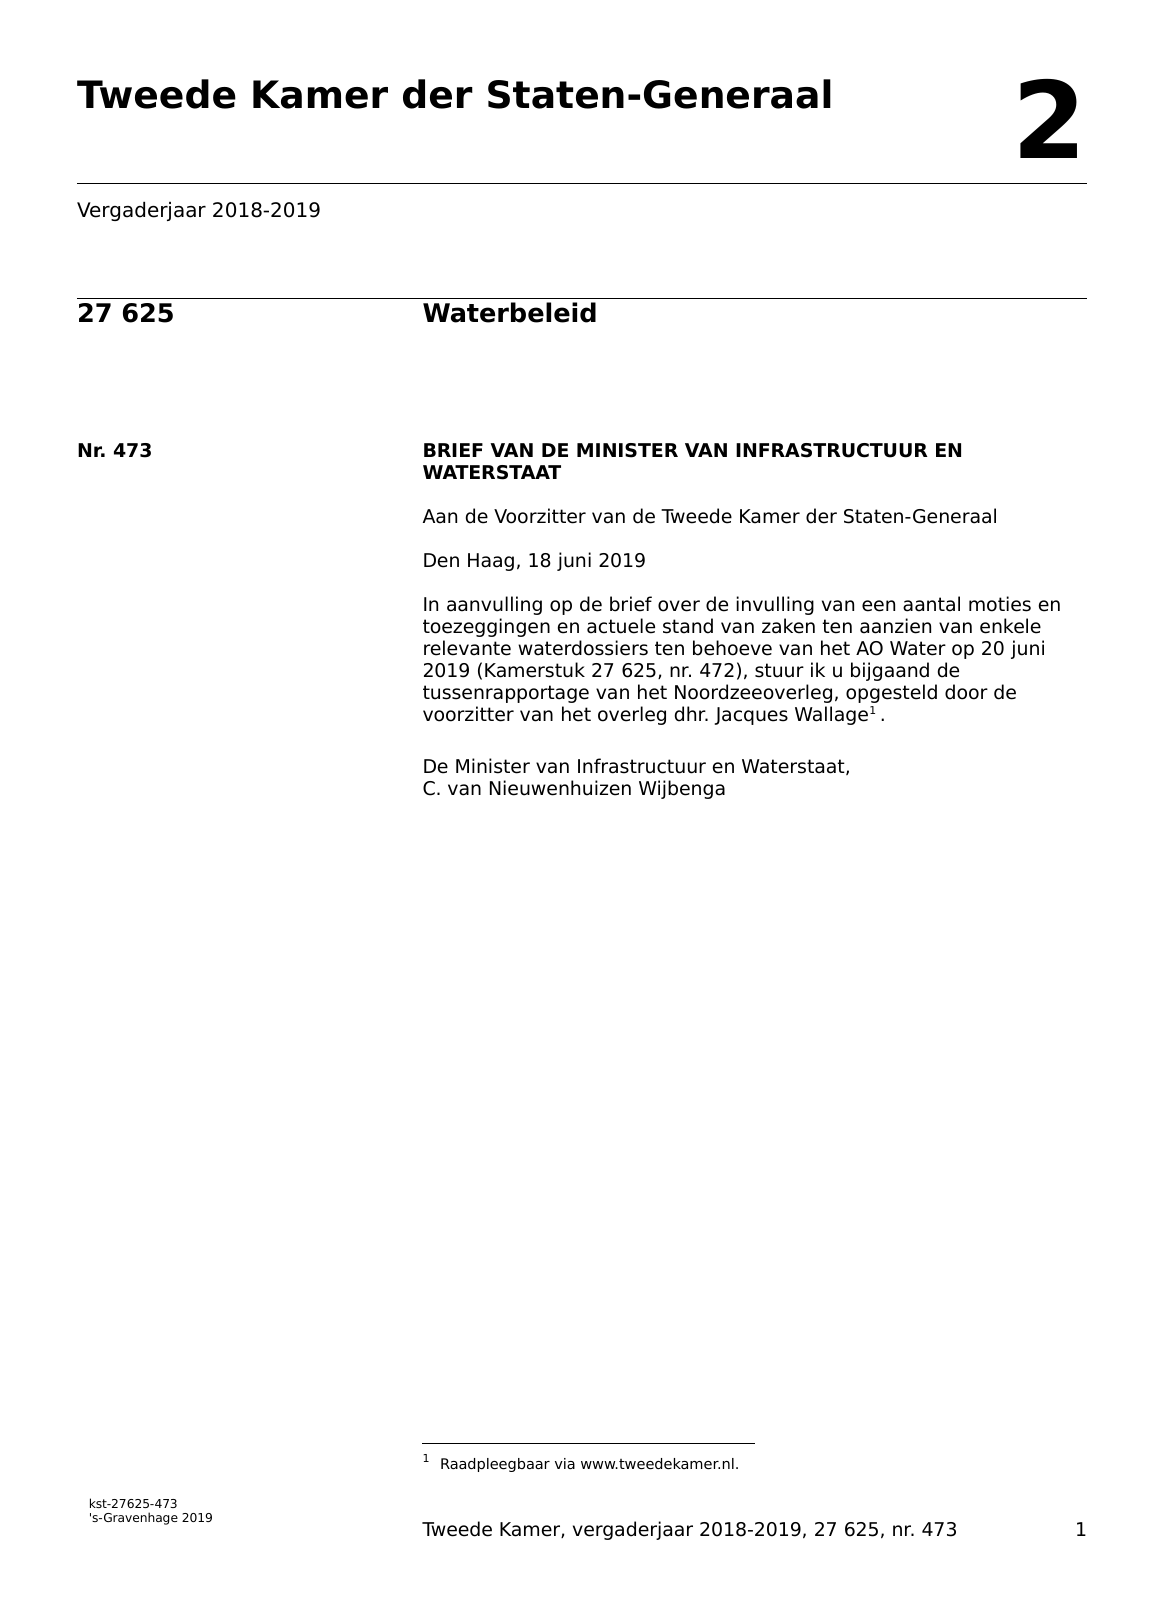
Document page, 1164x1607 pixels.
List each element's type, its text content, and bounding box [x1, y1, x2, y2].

text Raadpleegbaar via www.tweedekamer.nl. [422, 1452, 1087, 1474]
table_cell Vergaderjaar 2018-2019 [77, 184, 1087, 298]
text 's-Gravenhage 2019 [88, 1511, 323, 1525]
table_header Tweede Kamer der Staten-Generaal [77, 59, 886, 183]
text kst-27625-473 [88, 1497, 323, 1511]
text In aanvulling op de brief over de invulling van een aantal moties en toezeggingen en actuele stand van zaken ten aanzien van enkele relevante waterdossiers ten behoeve van het AO Water op 20 juni 2019 (Kamerstuk 27 625, nr. 472), stuur ik u bijgaand de tussenrapportage van het Noordzeeoverleg, opgesteld door de voorzitter van het overleg dhr. Jacques Wallage. [422, 594, 1087, 726]
table_header 2 [886, 59, 1087, 183]
text Aan de Voorzitter van de Tweede Kamer der Staten-Generaal [422, 506, 1087, 528]
subtitle Nr. 473 BRIEF VAN DE MINISTER VAN INFRASTRUCTUUR EN WATERSTAAT [77, 440, 1087, 484]
text Den Haag, 18 juni 2019 [422, 550, 1087, 572]
subtitle 27 625 Waterbeleid [77, 299, 1087, 329]
text De Minister van Infrastructuur en Waterstaat, C. van Nieuwenhuizen Wijbenga [422, 756, 1087, 800]
